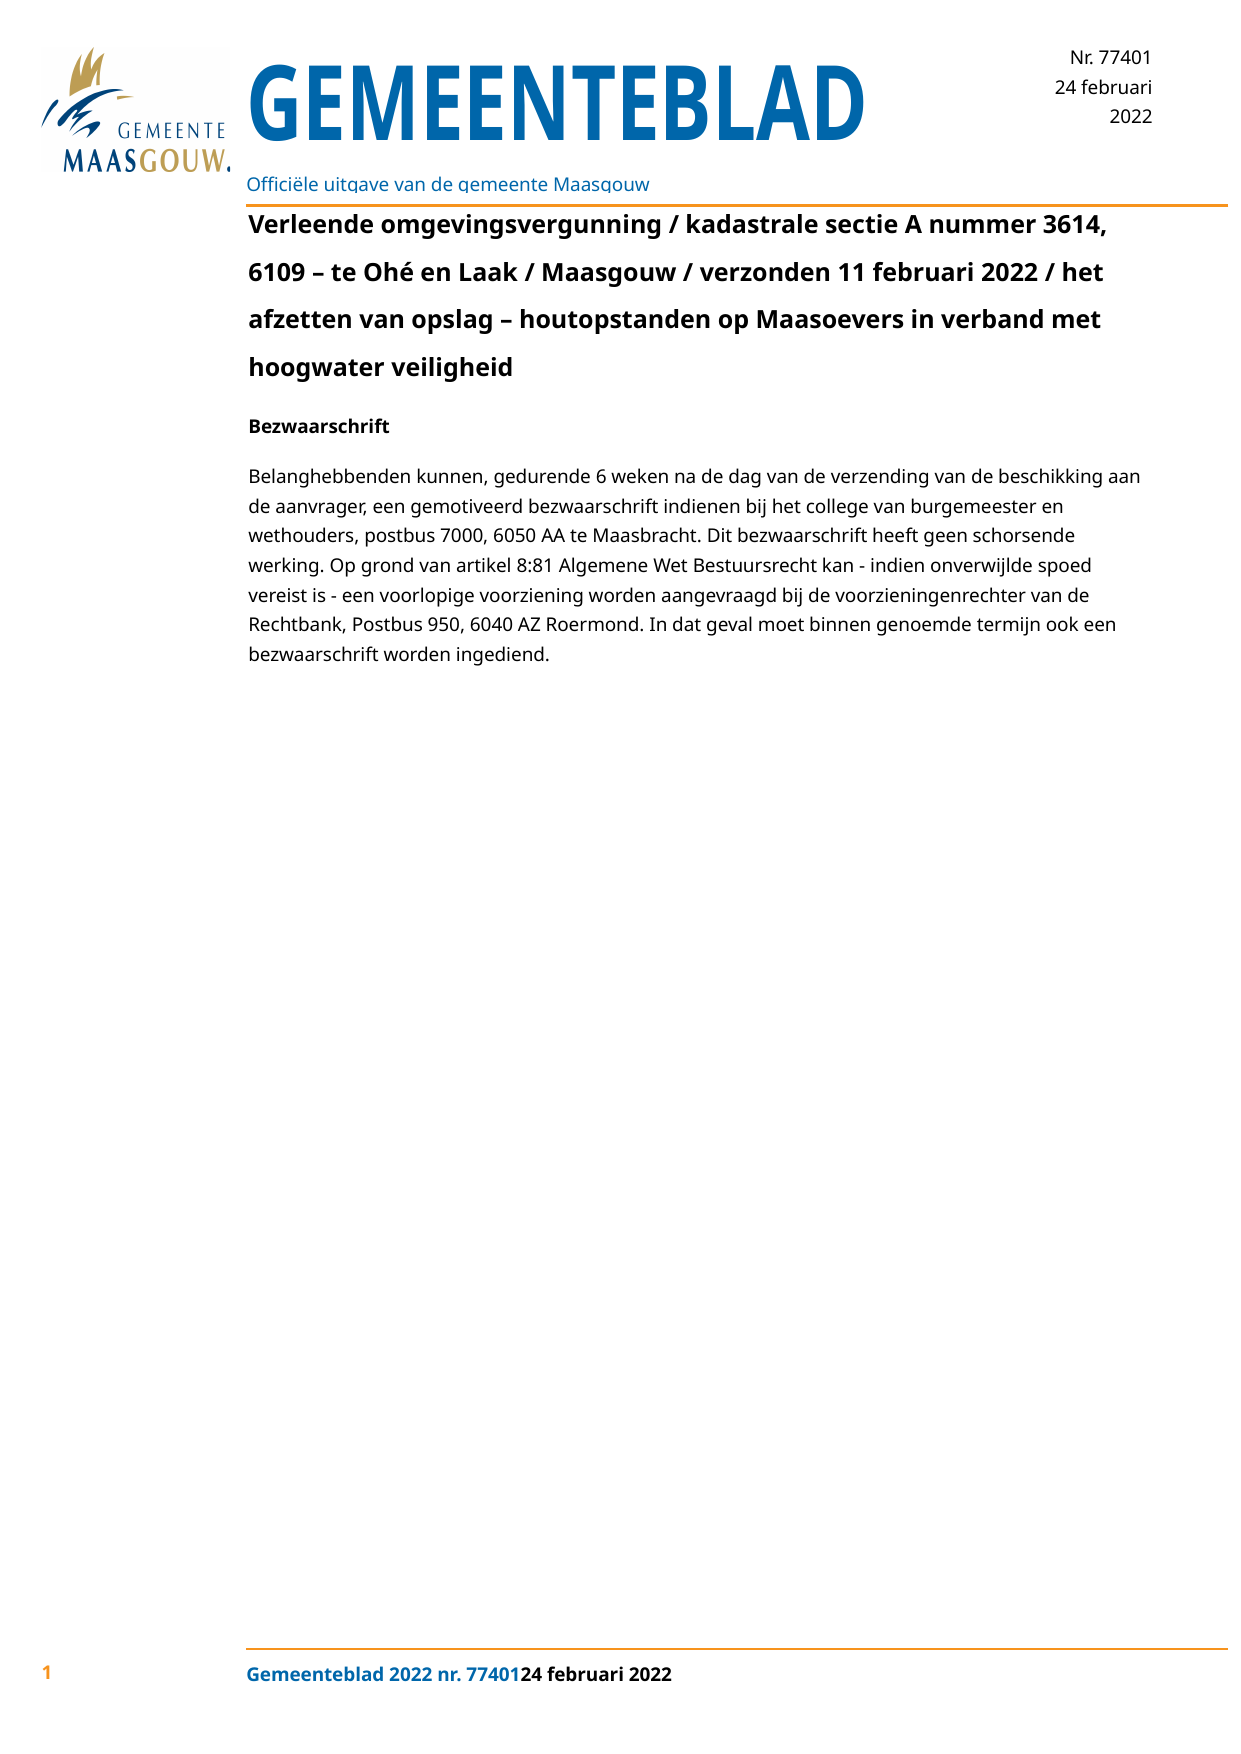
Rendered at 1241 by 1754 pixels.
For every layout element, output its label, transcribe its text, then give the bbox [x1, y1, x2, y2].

text Bezwaarschrift [248, 413, 1152, 439]
picture [41, 47, 231, 172]
text Verleende omgevingsvergunning / kadastrale sectie A nummer 3614, 6109 – te Ohé en Laak / Maasgouw / verzonden 11 februari 2022 / het afzetten van opslag – houtopstanden op Maasoevers in verband met hoogwater veiligheid [248, 207, 1152, 384]
text Belanghebbenden kunnen, gedurende 6 weken na de dag van de verzending van de beschikking aan de aanvrager, een gemotiveerd bezwaarschrift indienen bij het college van burgemeester en wethouders, postbus 7000, 6050 AA te Maasbracht. Dit bezwaarschrift heeft geen schorsende werking. Op grond van artikel 8:81 Algemene Wet Bestuursrecht kan - indien onverwijlde spoed vereist is - een voorlopige voorziening worden aangevraagd bij de voorzieningenrechter van de Rechtbank, Postbus 950, 6040 AZ Roermond. In dat geval moet binnen genoemde termijn ook een bezwaarschrift worden ingediend. [248, 463, 1152, 667]
